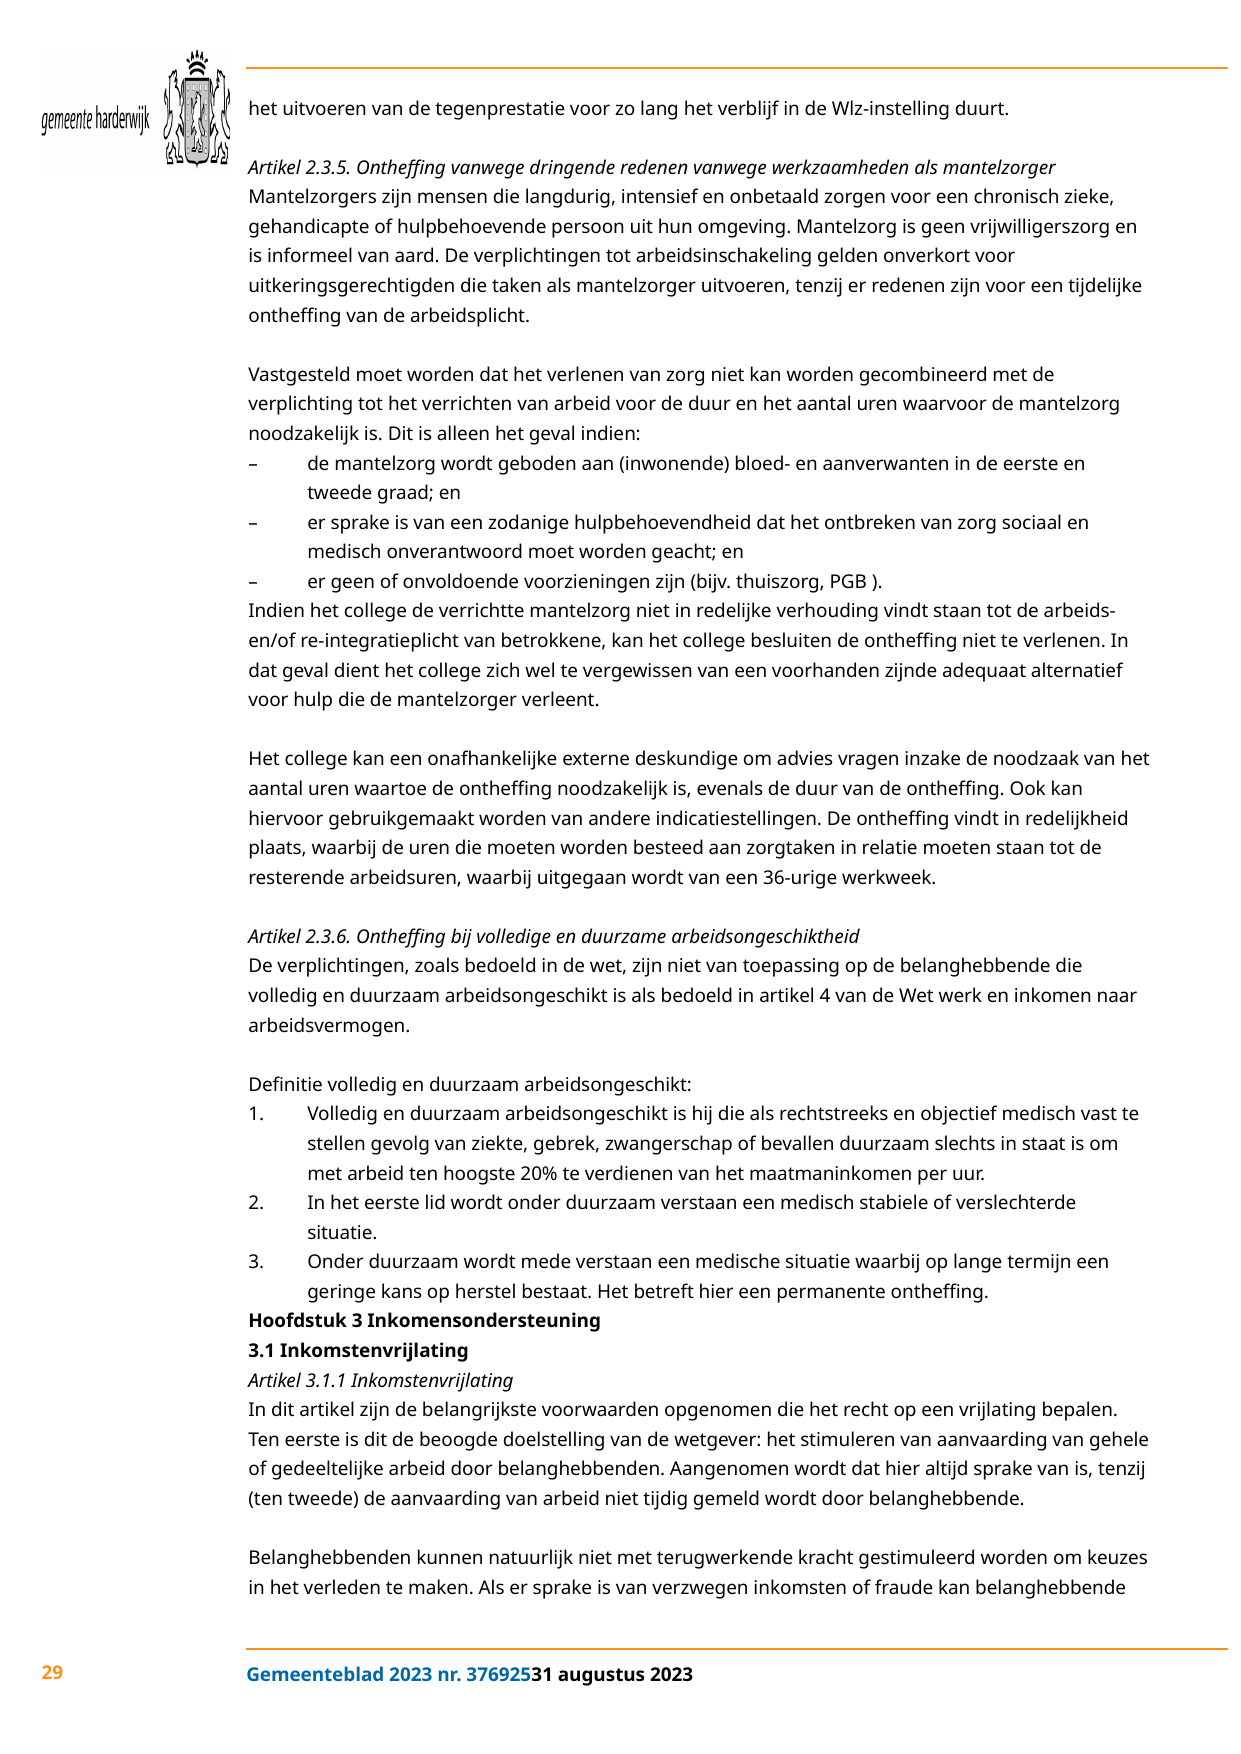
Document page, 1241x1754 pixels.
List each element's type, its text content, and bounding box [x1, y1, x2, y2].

list er geen of onvoldoende voorzieningen zijn (bijv. thuiszorg, PGB ). [248, 568, 1152, 594]
list Onder duurzaam wordt mede verstaan een medische situatie waarbij op lange termijn een geringe kans op herstel bestaat. Het betreft hier een permanente ontheffing. [248, 1248, 1152, 1304]
text Mantelzorgers zijn mensen die langdurig, intensief en onbetaald zorgen voor een chronisch zieke, gehandicapte of hulpbehoevende persoon uit hun omgeving. Mantelzorg is geen vrijwilligerszorg en is informeel van aard. De verplichtingen tot arbeidsinschakeling gelden onverkort voor uitkeringsgerechtigden die taken als mantelzorger uitvoeren, tenzij er redenen zijn voor een tijdelijke ontheffing van de arbeidsplicht. [248, 183, 1152, 328]
list de mantelzorg wordt geboden aan (inwonende) bloed- en aanverwanten in de eerste en tweede graad; en [248, 450, 1152, 505]
list Volledig en duurzaam arbeidsongeschikt is hij die als rechtstreeks en objectief medisch vast te stellen gevolg van ziekte, gebrek, zwangerschap of bevallen duurzaam slechts in staat is om met arbeid ten hoogste 20% te verdienen van het maatmaninkomen per uur. [248, 1101, 1152, 1186]
text Vastgesteld moet worden dat het verlenen van zorg niet kan worden gecombineerd met de verplichting tot het verrichten van arbeid voor de duur en het aantal uren waarvoor de mantelzorg noodzakelijk is. Dit is alleen het geval indien: [248, 361, 1152, 446]
text Artikel 3.1.1 Inkomstenvrijlating [248, 1367, 1152, 1393]
list er sprake is van een zodanige hulpbehoevendheid dat het ontbreken van zorg sociaal en medisch onverantwoord moet worden geacht; en [248, 509, 1152, 564]
text Het college kan een onafhankelijke externe deskundige om advies vragen inzake de noodzaak van het aantal uren waartoe de ontheffing noodzakelijk is, evenals de duur van de ontheffing. Ook kan hiervoor gebruikgemaakt worden van andere indicatiestellingen. De ontheffing vindt in redelijkheid plaats, waarbij de uren die moeten worden besteed aan zorgtaken in relatie moeten staan tot de resterende arbeidsuren, waarbij uitgegaan wordt van een 36-urige werkweek. [248, 746, 1152, 890]
text De verplichtingen, zoals bedoeld in de wet, zijn niet van toepassing op de belanghebbende die volledig en duurzaam arbeidsongeschikt is als bedoeld in artikel 4 van de Wet werk en inkomen naar arbeidsvermogen. [248, 953, 1152, 1038]
text Artikel 2.3.6. Ontheffing bij volledige en duurzame arbeidsongeschiktheid [248, 923, 1152, 949]
text Indien het college de verrichtte mantelzorg niet in redelijke verhouding vindt staan tot de arbeids- en/of re-integratieplicht van betrokkene, kan het college besluiten de ontheffing niet te verlenen. In dat geval dient het college zich wel te vergewissen van een voorhanden zijnde adequaat alternatief voor hulp die de mantelzorger verleent. [248, 598, 1152, 712]
text Artikel 2.3.5. Ontheffing vanwege dringende redenen vanwege werkzaamheden als mantelzorger [248, 154, 1152, 180]
text Belanghebbenden kunnen natuurlijk niet met terugwerkende kracht gestimuleerd worden om keuzes in het verleden te maken. Als er sprake is van verzwegen inkomsten of fraude kan belanghebbende [248, 1544, 1152, 1600]
text het uitvoeren van de tegenprestatie voor zo lang het verblijf in de Wlz-instelling duurt. [248, 95, 1152, 121]
list In het eerste lid wordt onder duurzaam verstaan een medisch stabiele of verslechterde situatie. [248, 1189, 1152, 1245]
text Hoofdstuk 3 Inkomensondersteuning [248, 1308, 1152, 1333]
text Definitie volledig en duurzaam arbeidsongeschikt: [248, 1071, 1152, 1097]
text In dit artikel zijn de belangrijkste voorwaarden opgenomen die het recht op een vrijlating bepalen. Ten eerste is dit de beoogde doelstelling van de wetgever: het stimuleren van aanvaarding van gehele of gedeeltelijke arbeid door belanghebbenden. Aangenomen wordt dat hier altijd sprake van is, tenzij (ten tweede) de aanvaarding van arbeid niet tijdig gemeld wordt door belanghebbende. [248, 1396, 1152, 1511]
picture [41, 47, 231, 172]
text 3.1 Inkomstenvrijlating [248, 1337, 1152, 1363]
